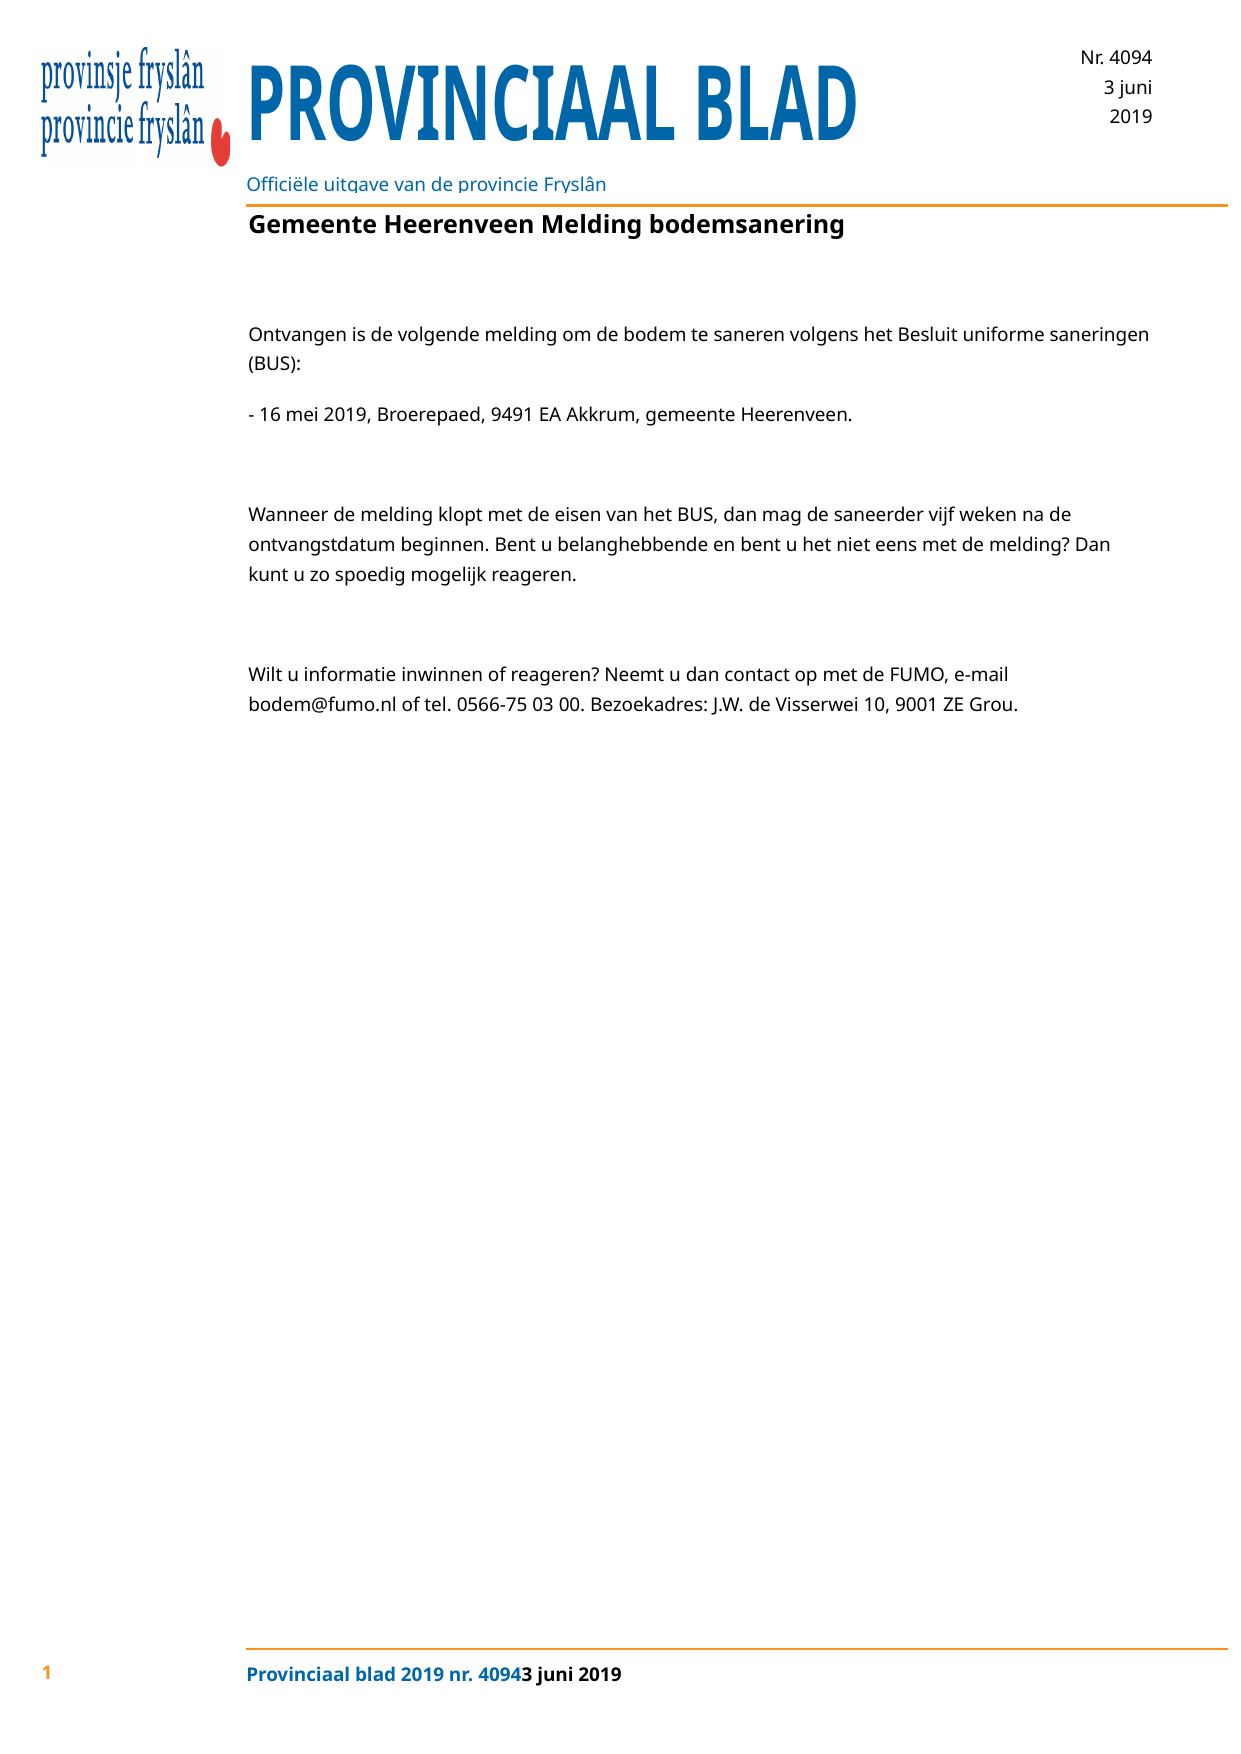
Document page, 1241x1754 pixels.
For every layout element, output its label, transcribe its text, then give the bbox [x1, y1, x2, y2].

text Wanneer de melding klopt met de eisen van het BUS, dan mag de saneerder vijf weken na de ontvangstdatum beginnen. Bent u belanghebbende en bent u het niet eens met de melding? Dan kunt u zo spoedig mogelijk reageren. [248, 502, 1152, 586]
text - 16 mei 2019, Broerepaed, 9491 EA Akkrum, gemeente Heerenveen. [248, 401, 1152, 426]
picture [41, 47, 231, 172]
text Gemeente Heerenveen Melding bodemsanering [248, 207, 1152, 241]
text Ontvangen is de volgende melding om de bodem te saneren volgens het Besluit uniforme saneringen (BUS): [248, 321, 1152, 376]
text Wilt u informatie inwinnen of reageren? Neemt u dan contact op met de FUMO, e-mail bodem@fumo.nl of tel. 0566-75 03 00. Bezoekadres: J.W. de Visserwei 10, 9001 ZE Grou. [248, 662, 1152, 717]
